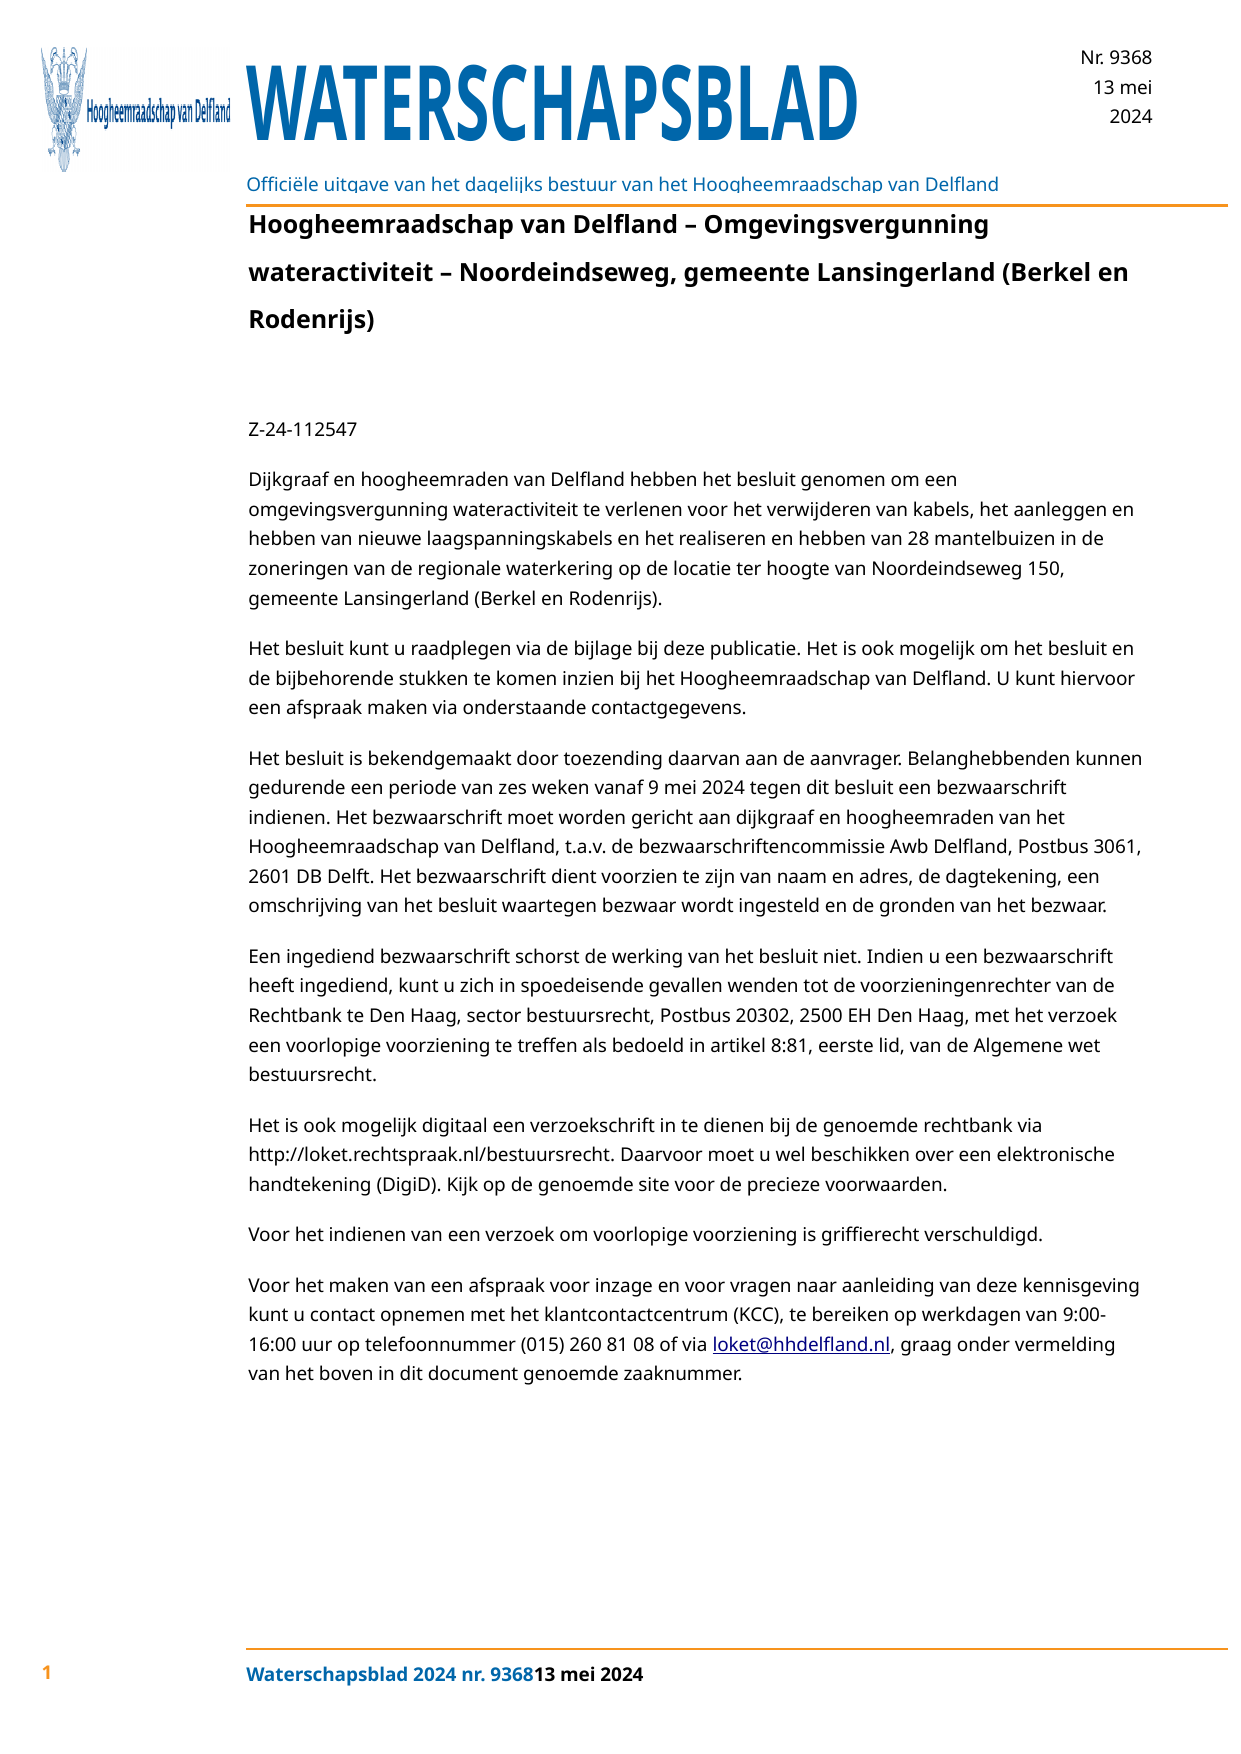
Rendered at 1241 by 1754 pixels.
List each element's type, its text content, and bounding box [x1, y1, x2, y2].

text Hoogheemraadschap van Delfland – Omgevingsvergunning wateractiviteit – Noordeindseweg, gemeente Lansingerland (Berkel en Rodenrijs) [248, 207, 1152, 336]
text Het is ook mogelijk digitaal een verzoekschrift in te dienen bij de genoemde rechtbank via http://loket.rechtspraak.nl/bestuursrecht. Daarvoor moet u wel beschikken over een elektronische handtekening (DigiD). Kijk op de genoemde site voor de precieze voorwaarden. [248, 1112, 1152, 1197]
text Dijkgraaf en hoogheemraden van Delfland hebben het besluit genomen om een omgevingsvergunning wateractiviteit te verlenen voor het verwijderen van kabels, het aanleggen en hebben van nieuwe laagspanningskabels en het realiseren en hebben van 28 mantelbuizen in de zoneringen van de regionale waterkering op de locatie ter hoogte van Noordeindseweg 150, gemeente Lansingerland (Berkel en Rodenrijs). [248, 466, 1152, 610]
text Het besluit is bekendgemaakt door toezending daarvan aan de aanvrager. Belanghebbenden kunnen gedurende een periode van zes weken vanaf 9 mei 2024 tegen dit besluit een bezwaarschrift indienen. Het bezwaarschrift moet worden gericht aan dijkgraaf en hoogheemraden van het Hoogheemraadschap van Delfland, t.a.v. de bezwaarschriftencommissie Awb Delfland, Postbus 3061, 2601 DB Delft. Het bezwaarschrift dient voorzien te zijn van naam en adres, de dagtekening, een omschrijving van het besluit waartegen bezwaar wordt ingesteld en de gronden van het bezwaar. [248, 745, 1152, 918]
text Z-24-112547 [248, 416, 1152, 442]
text Een ingediend bezwaarschrift schorst de werking van het besluit niet. Indien u een bezwaarschrift heeft ingediend, kunt u zich in spoedeisende gevallen wenden tot de voorzieningenrechter van de Rechtbank te Den Haag, sector bestuursrecht, Postbus 20302, 2500 EH Den Haag, met het verzoek een voorlopige voorziening te treffen als bedoeld in artikel 8:81, eerste lid, van de Algemene wet bestuursrecht. [248, 943, 1152, 1087]
text Voor het indienen van een verzoek om voorlopige voorziening is griffierecht verschuldigd. [248, 1221, 1152, 1247]
text Voor het maken van een afspraak voor inzage en voor vragen naar aanleiding van deze kennisgeving kunt u contact opnemen met het klantcontactcentrum (KCC), te bereiken op werkdagen van 9:00-16:00 uur op telefoonnummer (015) 260 81 08 of via loket@hhdelfland.nl, graag onder vermelding van het boven in dit document genoemde zaaknummer. [248, 1272, 1152, 1386]
text Het besluit kunt u raadplegen via de bijlage bij deze publicatie. Het is ook mogelijk om het besluit en de bijbehorende stukken te komen inzien bij het Hoogheemraadschap van Delfland. U kunt hiervoor een afspraak maken via onderstaande contactgegevens. [248, 635, 1152, 720]
picture [41, 47, 231, 172]
